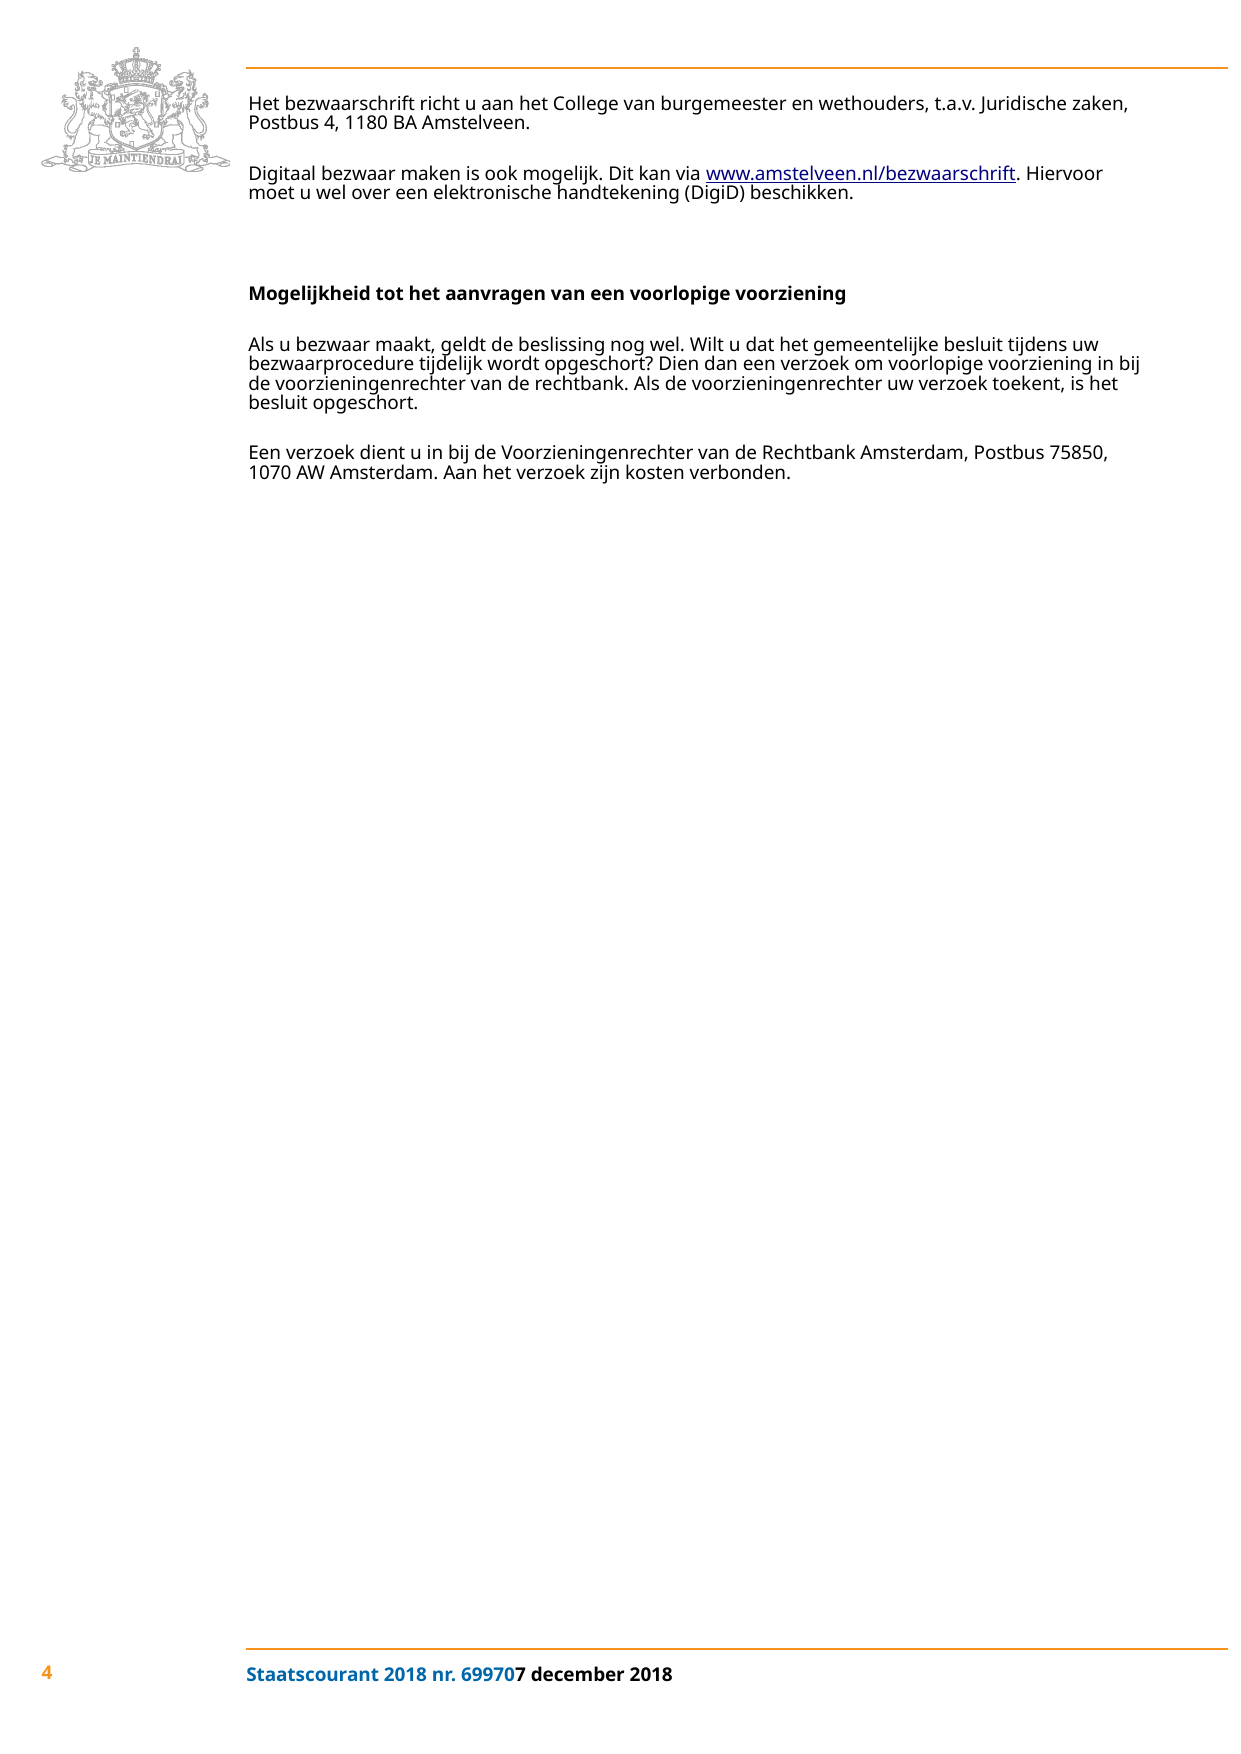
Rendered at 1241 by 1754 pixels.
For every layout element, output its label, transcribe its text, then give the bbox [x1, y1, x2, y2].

picture [41, 47, 231, 172]
text Mogelijkheid tot het aanvragen van een voorlopige voorziening [248, 285, 1152, 304]
text Een verzoek dient u in bij de Voorzieningenrechter van de Rechtbank Amsterdam, Postbus 75850, 1070 AW Amsterdam. Aan het verzoek zijn kosten verbonden. [248, 444, 1152, 483]
text Het bezwaarschrift richt u aan het College van burgemeester en wethouders, t.a.v. Juridische zaken, Postbus 4, 1180 BA Amstelveen. [248, 95, 1152, 133]
text Als u bezwaar maakt, geldt de beslissing nog wel. Wilt u dat het gemeentelijke besluit tijdens uw bezwaarprocedure tijdelijk wordt opgeschort? Dien dan een verzoek om voorlopige voorziening in bij de voorzieningenrechter van de rechtbank. Als de voorzieningenrechter uw verzoek toekent, is het besluit opgeschort. [248, 336, 1152, 413]
text Digitaal bezwaar maken is ook mogelijk. Dit kan via www.amstelveen.nl/bezwaarschrift. Hiervoor moet u wel over een elektronische handtekening (DigiD) beschikken. [248, 165, 1152, 203]
